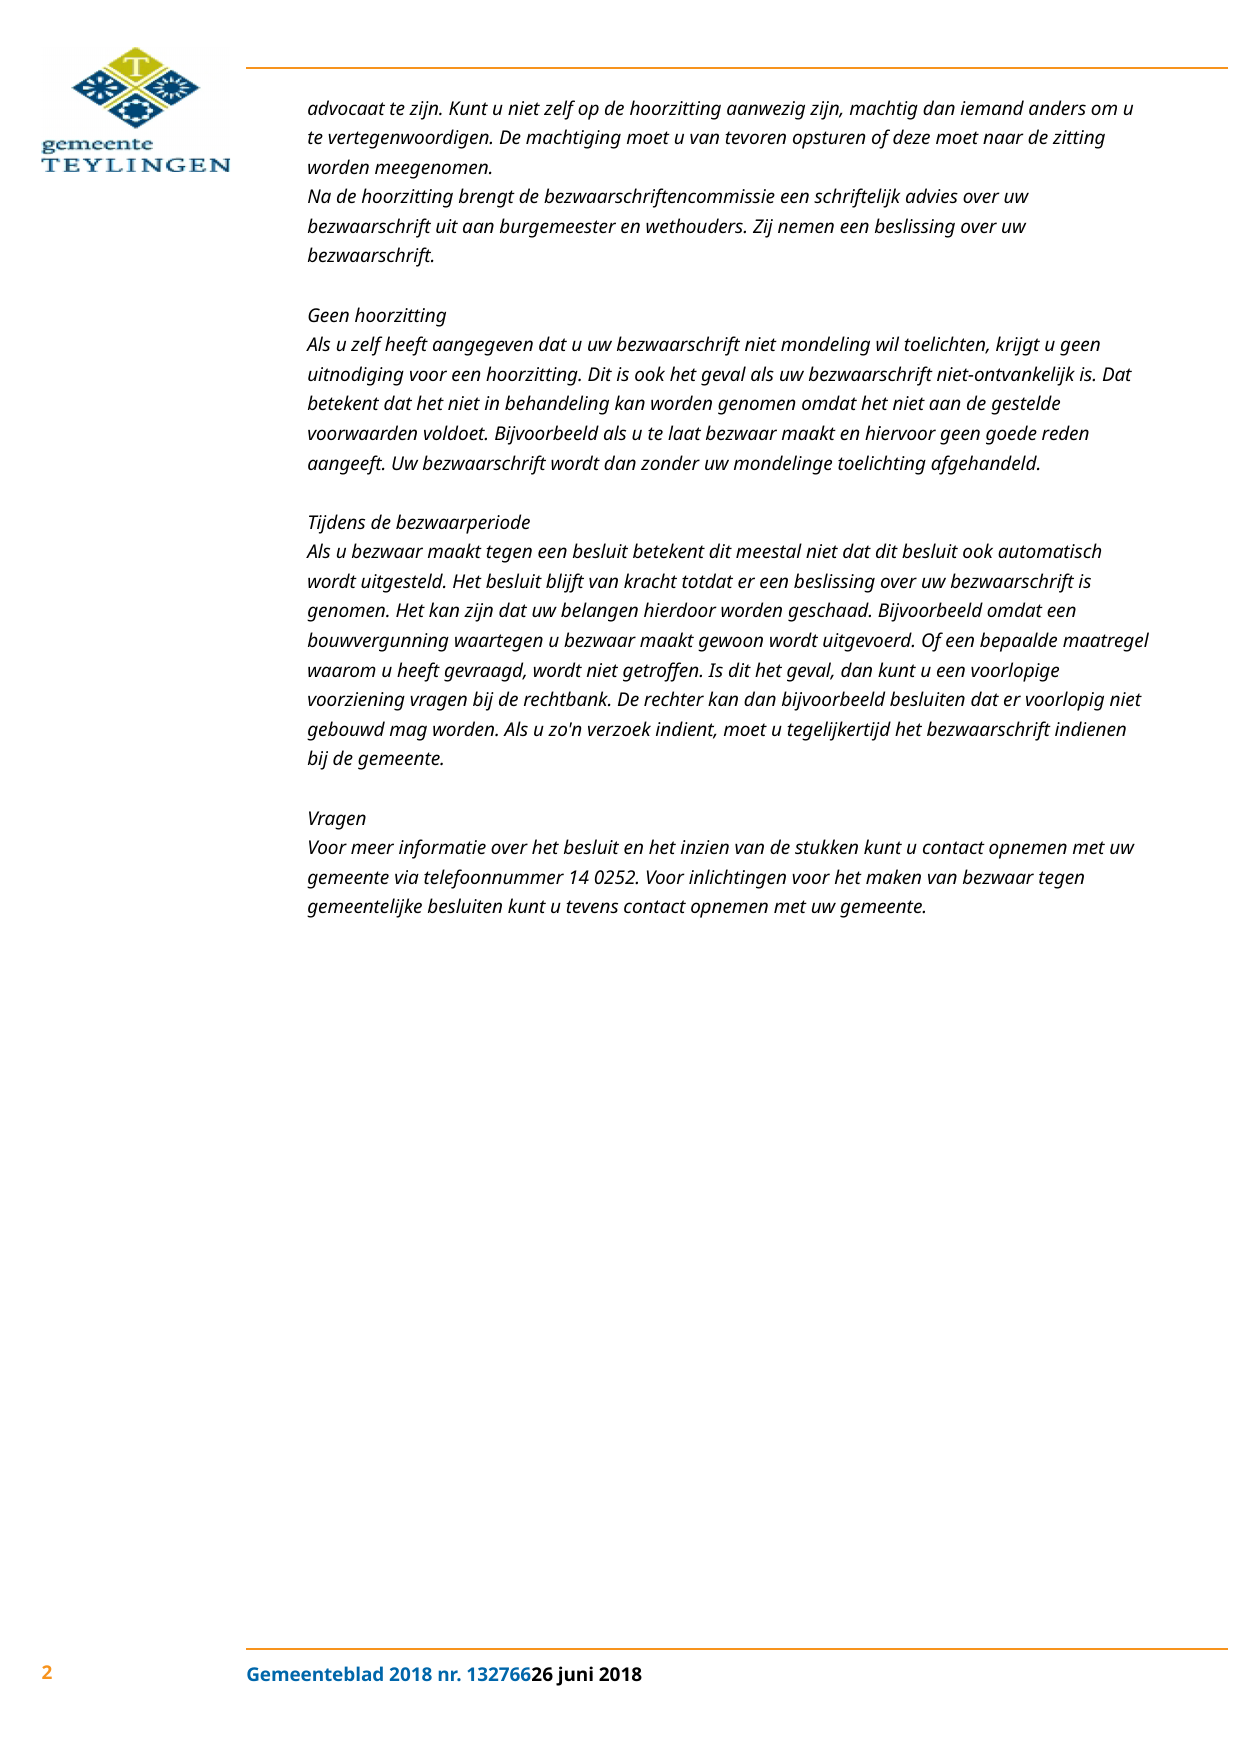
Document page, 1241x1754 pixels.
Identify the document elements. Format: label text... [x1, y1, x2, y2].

list Voor meer informatie over het besluit en het inzien van de stukken kunt u contact opnemen met uw gemeente via telefoonnummer 14 0252. Voor inlichtingen voor het maken van bezwaar tegen gemeentelijke besluiten kunt u tevens contact opnemen met uw gemeente. [248, 834, 1152, 919]
list Tijdens de bezwaarperiode [248, 509, 1152, 535]
list Als u zelf heeft aangegeven dat u uw bezwaarschrift niet mondeling wil toelichten, krijgt u geen uitnodiging voor een hoorzitting. Dit is ook het geval als uw bezwaarschrift niet-ontvankelijk is. Dat betekent dat het niet in behandeling kan worden genomen omdat het niet aan de gestelde voorwaarden voldoet. Bijvoorbeeld als u te laat bezwaar maakt en hiervoor geen goede reden aangeeft. Uw bezwaarschrift wordt dan zonder uw mondelinge toelichting afgehandeld. [248, 331, 1152, 476]
picture [41, 47, 231, 172]
list Vragen [248, 805, 1152, 831]
list advocaat te zijn. Kunt u niet zelf op de hoorzitting aanwezig zijn, machtig dan iemand anders om u te vertegenwoordigen. De machtiging moet u van tevoren opsturen of deze moet naar de zitting worden meegenomen. [248, 95, 1152, 180]
list Geen hoorzitting [248, 302, 1152, 328]
list Na de hoorzitting brengt de bezwaarschriftencommissie een schriftelijk advies over uw bezwaarschrift uit aan burgemeester en wethouders. Zij nemen een beslissing over uw bezwaarschrift. [248, 183, 1152, 268]
list Als u bezwaar maakt tegen een besluit betekent dit meestal niet dat dit besluit ook automatisch wordt uitgesteld. Het besluit blijft van kracht totdat er een beslissing over uw bezwaarschrift is genomen. Het kan zijn dat uw belangen hierdoor worden geschaad. Bijvoorbeeld omdat een bouwvergunning waartegen u bezwaar maakt gewoon wordt uitgevoerd. Of een bepaalde maatregel waarom u heeft gevraagd, wordt niet getroffen. Is dit het geval, dan kunt u een voorlopige voorziening vragen bij de rechtbank. De rechter kan dan bijvoorbeeld besluiten dat er voorlopig niet gebouwd mag worden. Als u zo'n verzoek indient, moet u tegelijkertijd het bezwaarschrift indienen bij de gemeente. [248, 538, 1152, 771]
